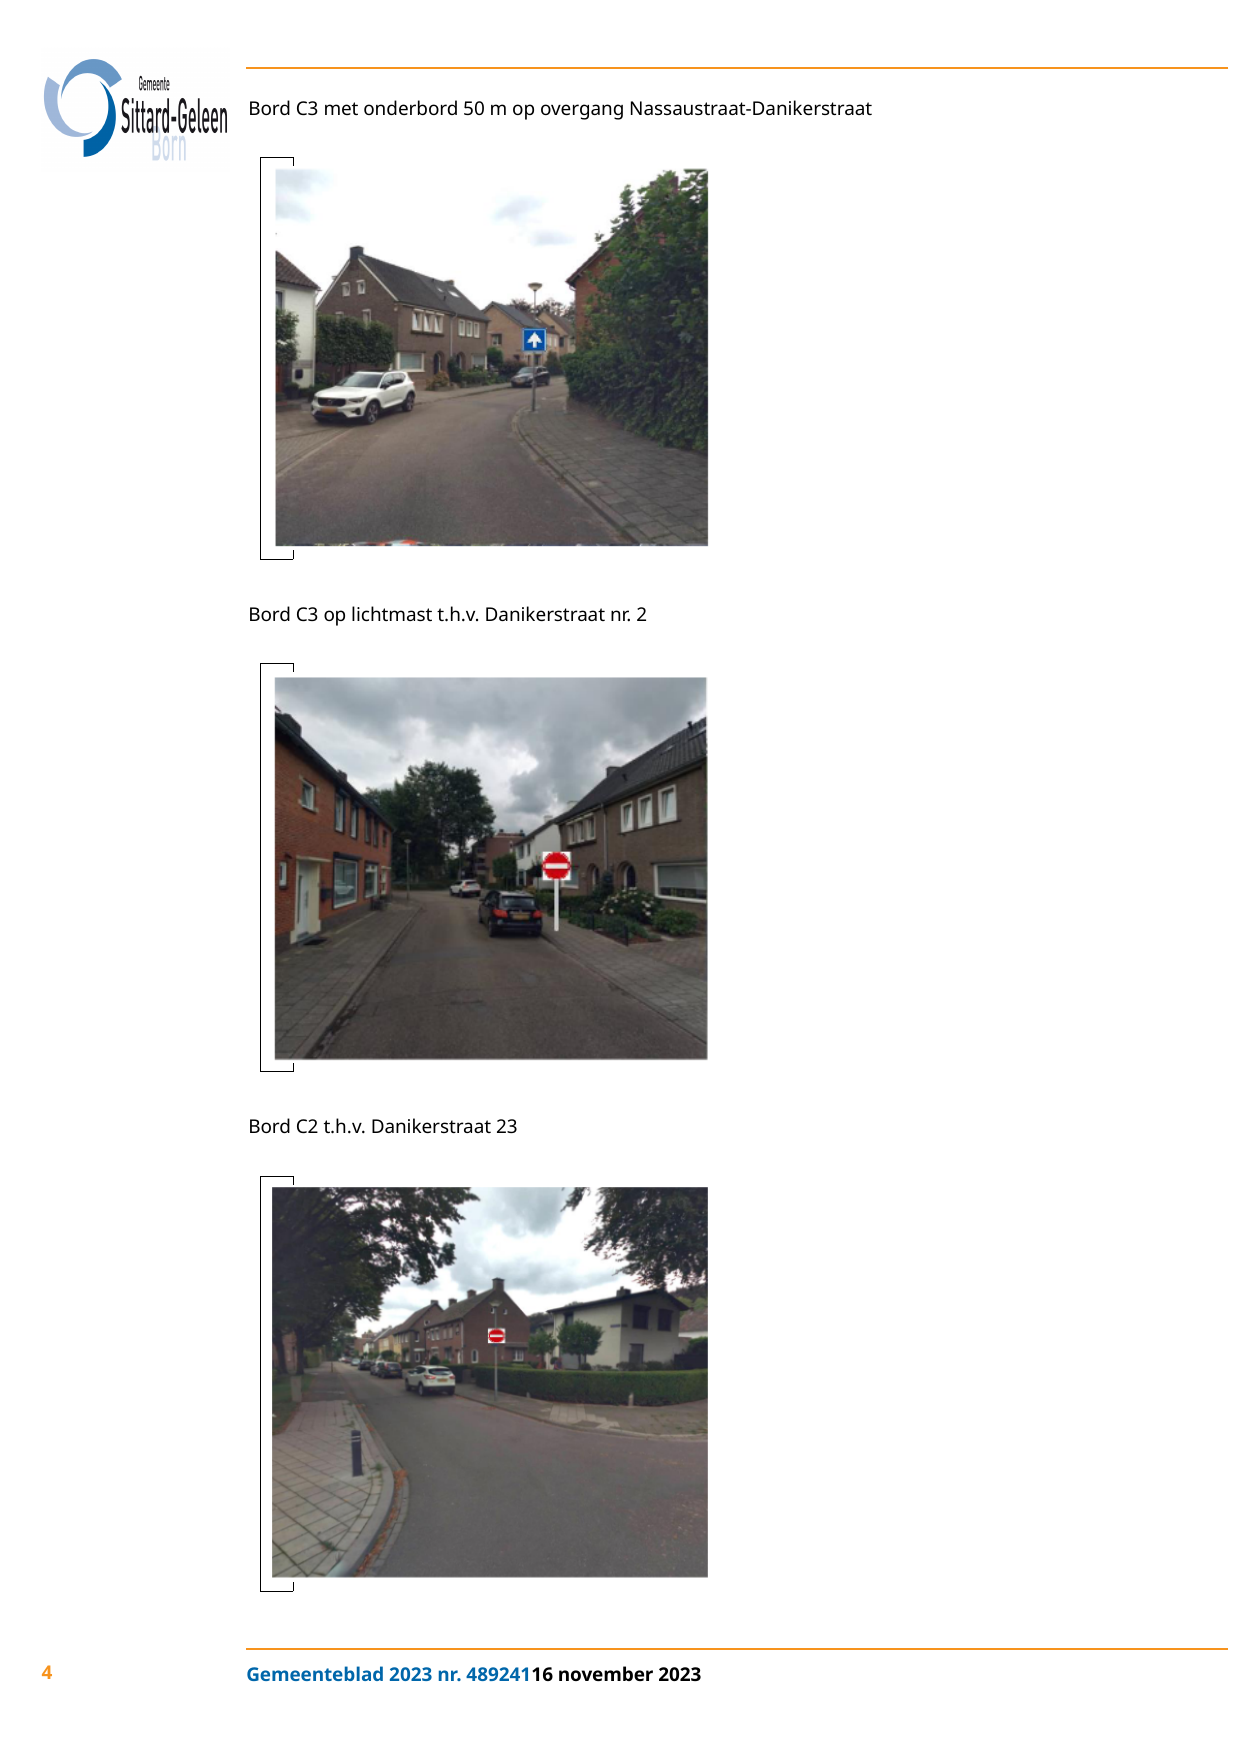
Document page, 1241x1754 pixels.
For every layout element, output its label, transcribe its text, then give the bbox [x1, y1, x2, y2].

text Bord C3 met onderbord 50 m op overgang Nassaustraat-Danikerstraat [248, 95, 1152, 121]
picture [268, 166, 712, 550]
picture [41, 47, 231, 172]
picture [268, 1185, 712, 1582]
text Bord C3 op lichtmast t.h.v. Danikerstraat nr. 2 [248, 601, 1152, 627]
picture [268, 672, 712, 1063]
text Bord C2 t.h.v. Danikerstraat 23 [248, 1114, 1152, 1139]
